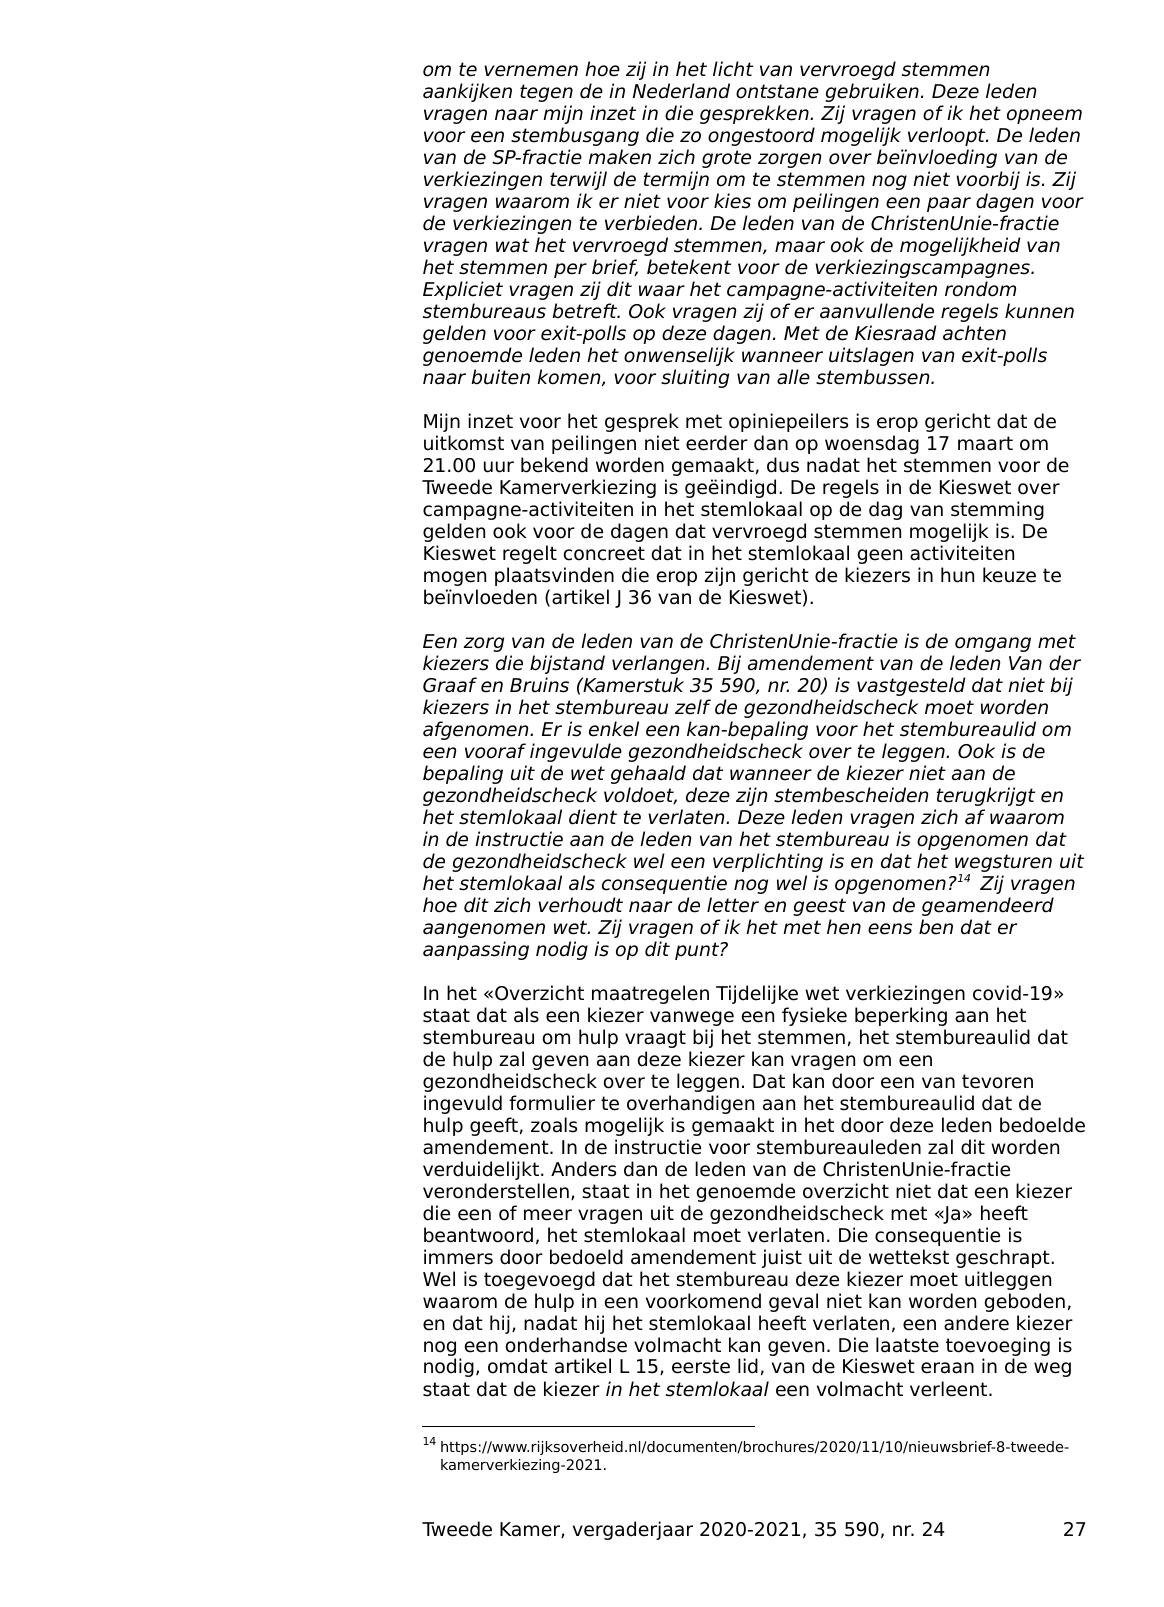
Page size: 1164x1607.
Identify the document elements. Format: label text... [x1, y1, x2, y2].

text Een zorg van de leden van de ChristenUnie-fractie is de omgang met kiezers die bijstand verlangen. Bij amendement van de leden Van der Graaf en Bruins (Kamerstuk 35 590, nr. 20) is vastgesteld dat niet bij kiezers in het stembureau zelf de gezondheidscheck moet worden afgenomen. Er is enkel een kan-bepaling voor het stembureaulid om een vooraf ingevulde gezondheidscheck over te leggen. Ook is de bepaling uit de wet gehaald dat wanneer de kiezer niet aan de gezondheidscheck voldoet, deze zijn stembescheiden terugkrijgt en het stemlokaal dient te verlaten. Deze leden vragen zich af waarom in de instructie aan de leden van het stembureau is opgenomen dat de gezondheidscheck wel een verplichting is en dat het wegsturen uit het stemlokaal als consequentie nog wel is opgenomen? Zij vragen hoe dit zich verhoudt naar de letter en geest van de geamendeerd aangenomen wet. Zij vragen of ik het met hen eens ben dat er aanpassing nodig is op dit punt? [422, 631, 1087, 961]
text In het «Overzicht maatregelen Tijdelijke wet verkiezingen covid-19» staat dat als een kiezer vanwege een fysieke beperking aan het stembureau om hulp vraagt bij het stemmen, het stembureaulid dat de hulp zal geven aan deze kiezer kan vragen om een gezondheidscheck over te leggen. Dat kan door een van tevoren ingevuld formulier te overhandigen aan het stembureaulid dat de hulp geeft, zoals mogelijk is gemaakt in het door deze leden bedoelde amendement. In de instructie voor stembureauleden zal dit worden verduidelijkt. Anders dan de leden van de ChristenUnie-fractie veronderstellen, staat in het genoemde overzicht niet dat een kiezer die een of meer vragen uit de gezondheidscheck met «Ja» heeft beantwoord, het stemlokaal moet verlaten. Die consequentie is immers door bedoeld amendement juist uit de wettekst geschrapt. Wel is toegevoegd dat het stembureau deze kiezer moet uitleggen waarom de hulp in een voorkomend geval niet kan worden geboden, en dat hij, nadat hij het stemlokaal heeft verlaten, een andere kiezer nog een onderhandse volmacht kan geven. Die laatste toevoeging is nodig, omdat artikel L 15, eerste lid, van de Kieswet eraan in de weg staat dat de kiezer in het stemlokaal een volmacht verleent. [422, 983, 1087, 1400]
text om te vernemen hoe zij in het licht van vervroegd stemmen aankijken tegen de in Nederland ontstane gebruiken. Deze leden vragen naar mijn inzet in die gesprekken. Zij vragen of ik het opneem voor een stembusgang die zo ongestoord mogelijk verloopt. De leden van de SP-fractie maken zich grote zorgen over beïnvloeding van de verkiezingen terwijl de termijn om te stemmen nog niet voorbij is. Zij vragen waarom ik er niet voor kies om peilingen een paar dagen voor de verkiezingen te verbieden. De leden van de ChristenUnie-fractie vragen wat het vervroegd stemmen, maar ook de mogelijkheid van het stemmen per brief, betekent voor de verkiezingscampagnes. Expliciet vragen zij dit waar het campagne-activiteiten rondom stembureaus betreft. Ook vragen zij of er aanvullende regels kunnen gelden voor exit-polls op deze dagen. Met de Kiesraad achten genoemde leden het onwenselijk wanneer uitslagen van exit-polls naar buiten komen, voor sluiting van alle stembussen. [422, 59, 1087, 389]
text Mijn inzet voor het gesprek met opiniepeilers is erop gericht dat de uitkomst van peilingen niet eerder dan op woensdag 17 maart om 21.00 uur bekend worden gemaakt, dus nadat het stemmen voor de Tweede Kamerverkiezing is geëindigd. De regels in de Kieswet over campagne-activiteiten in het stemlokaal op de dag van stemming gelden ook voor de dagen dat vervroegd stemmen mogelijk is. De Kieswet regelt concreet dat in het stemlokaal geen activiteiten mogen plaatsvinden die erop zijn gericht de kiezers in hun keuze te beïnvloeden (artikel J 36 van de Kieswet). [422, 411, 1087, 609]
text https://www.rijksoverheid.nl/documenten/brochures/2020/11/10/nieuwsbrief-8-tweede-kamerverkiezing-2021. [422, 1435, 1087, 1474]
